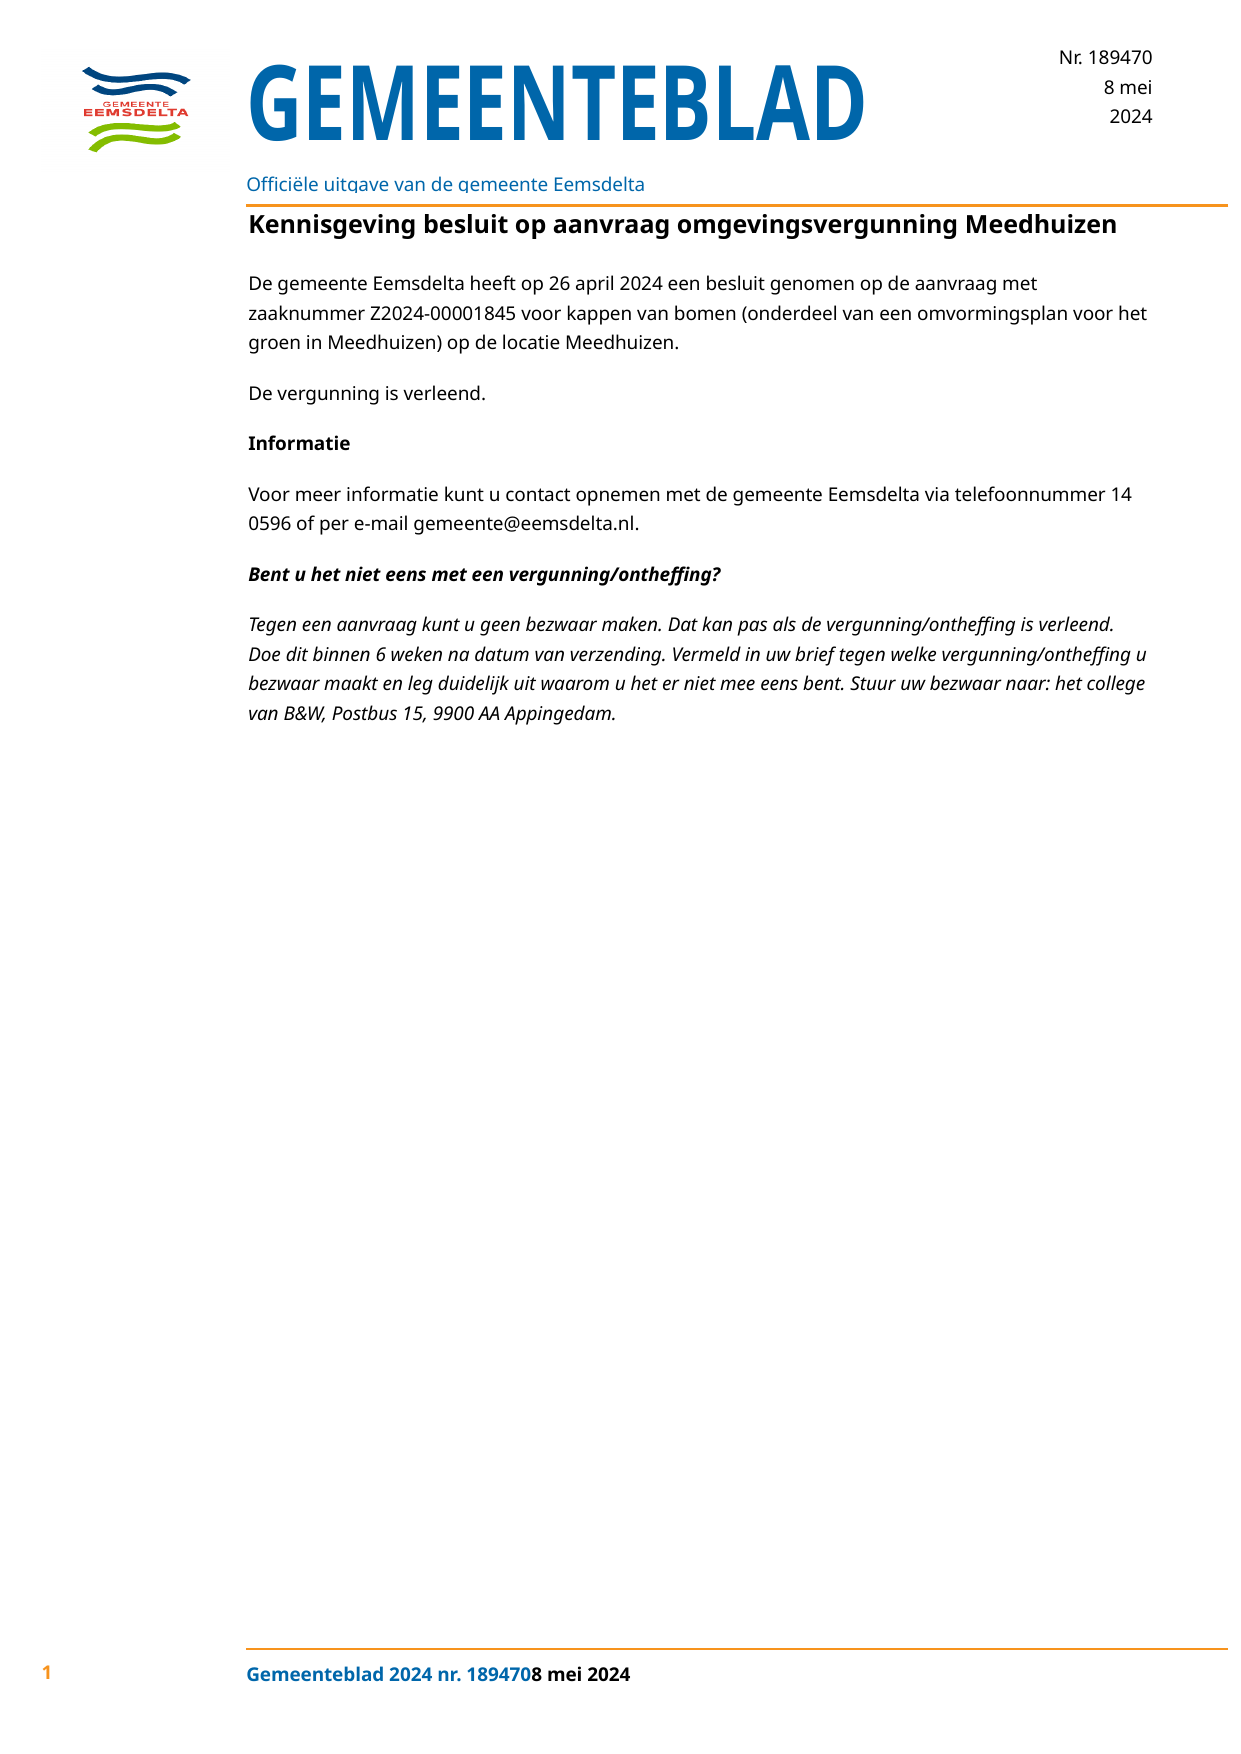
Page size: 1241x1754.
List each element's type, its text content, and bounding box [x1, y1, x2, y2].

text Tegen een aanvraag kunt u geen bezwaar maken. Dat kan pas als de vergunning/ontheffing is verleend. Doe dit binnen 6 weken na datum van verzending. Vermeld in uw brief tegen welke vergunning/ontheffing u bezwaar maakt en leg duidelijk uit waarom u het er niet mee eens bent. Stuur uw bezwaar naar: het college van B&W, Postbus 15, 9900 AA Appingedam. [248, 611, 1152, 726]
text Bent u het niet eens met een vergunning/ontheffing? [248, 561, 1152, 586]
text Informatie [248, 430, 1152, 456]
text De vergunning is verleend. [248, 380, 1152, 406]
text Kennisgeving besluit op aanvraag omgevingsvergunning Meedhuizen [248, 207, 1152, 241]
text De gemeente Eemsdelta heeft op 26 april 2024 een besluit genomen op de aanvraag met zaaknummer Z2024-00001845 voor kappen van bomen (onderdeel van een omvormingsplan voor het groen in Meedhuizen) op de locatie Meedhuizen. [248, 270, 1152, 355]
picture [41, 47, 231, 172]
text Voor meer informatie kunt u contact opnemen met de gemeente Eemsdelta via telefoonnummer 14 0596 of per e-mail gemeente@eemsdelta.nl. [248, 481, 1152, 536]
